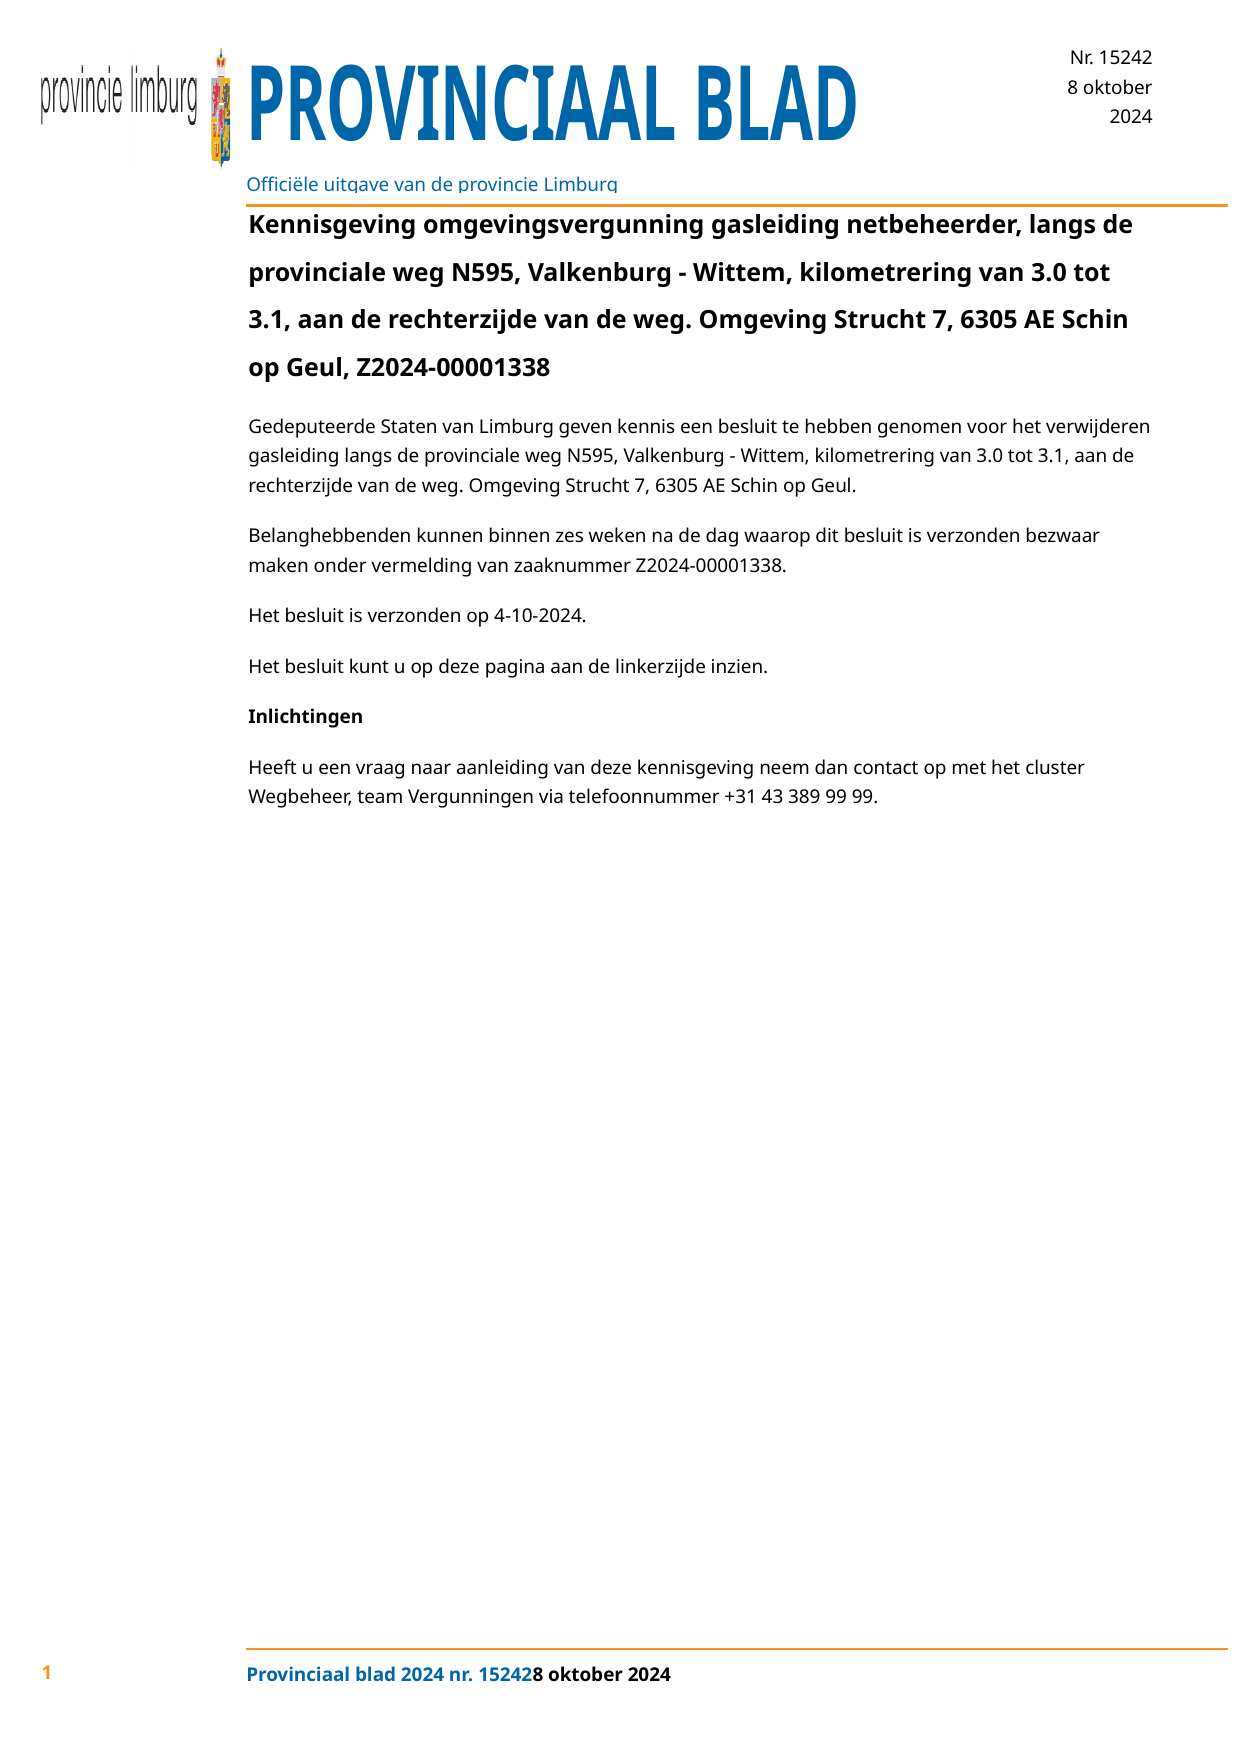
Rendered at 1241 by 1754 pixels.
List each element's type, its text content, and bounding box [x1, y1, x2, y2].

text Heeft u een vraag naar aanleiding van deze kennisgeving neem dan contact op met het cluster Wegbeheer, team Vergunningen via telefoonnummer +31 43 389 99 99. [248, 754, 1152, 809]
text Het besluit is verzonden op 4-10-2024. [248, 603, 1152, 628]
text Belanghebbenden kunnen binnen zes weken na de dag waarop dit besluit is verzonden bezwaar maken onder vermelding van zaaknummer Z2024-00001338. [248, 523, 1152, 578]
text Kennisgeving omgevingsvergunning gasleiding netbeheerder, langs de provinciale weg N595, Valkenburg - Wittem, kilometrering van 3.0 tot 3.1, aan de rechterzijde van de weg. Omgeving Strucht 7, 6305 AE Schin op Geul, Z2024-00001338 [248, 207, 1152, 384]
text Het besluit kunt u op deze pagina aan de linkerzijde inzien. [248, 653, 1152, 679]
text Gedeputeerde Staten van Limburg geven kennis een besluit te hebben genomen voor het verwijderen gasleiding langs de provinciale weg N595, Valkenburg - Wittem, kilometrering van 3.0 tot 3.1, aan de rechterzijde van de weg. Omgeving Strucht 7, 6305 AE Schin op Geul. [248, 413, 1152, 498]
text Inlichtingen [248, 703, 1152, 729]
picture [41, 47, 231, 172]
